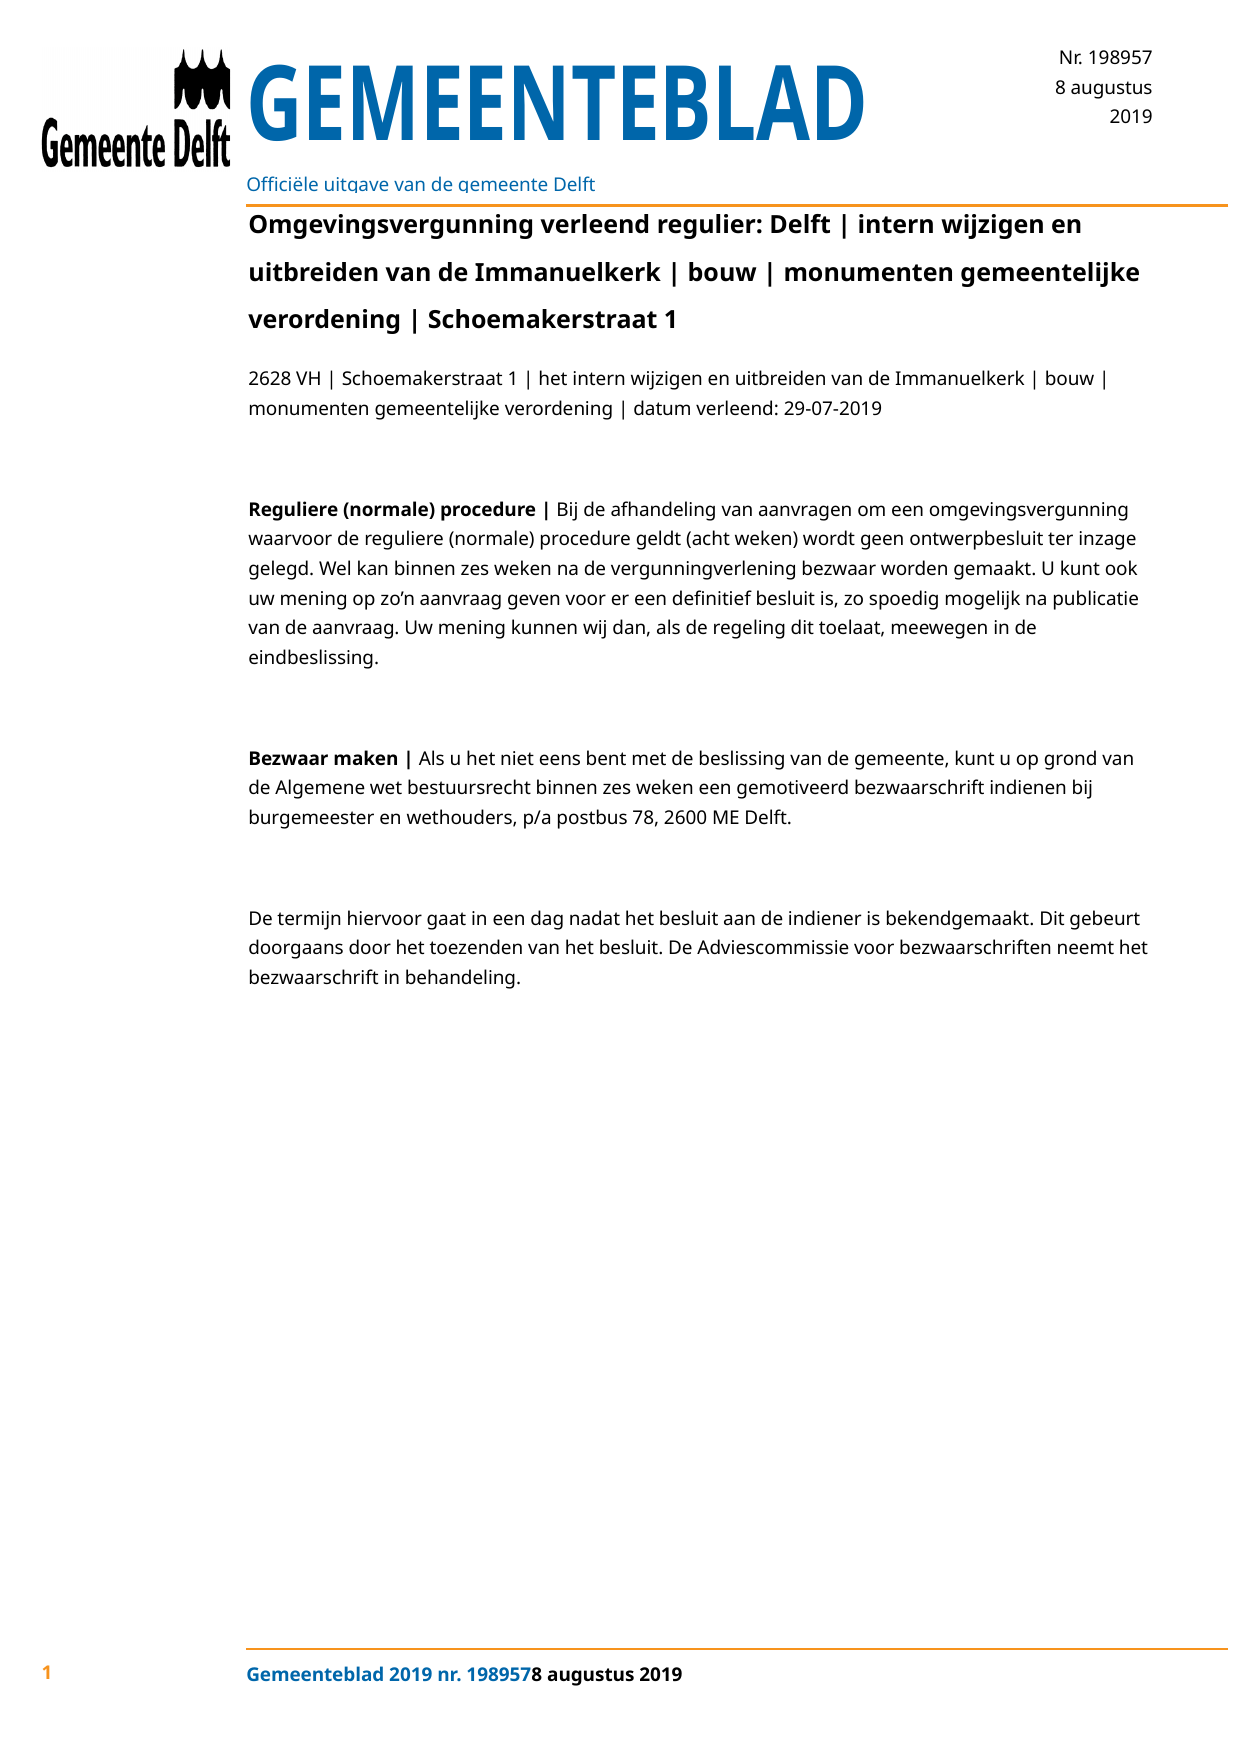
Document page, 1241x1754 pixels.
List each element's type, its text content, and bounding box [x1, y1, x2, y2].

text De termijn hiervoor gaat in een dag nadat het besluit aan de indiener is bekendgemaakt. Dit gebeurt doorgaans door het toezenden van het besluit. De Adviescommissie voor bezwaarschriften neemt het bezwaarschrift in behandeling. [248, 905, 1152, 989]
text Reguliere (normale) procedure | Bij de afhandeling van aanvragen om een omgevingsvergunning waarvoor de reguliere (normale) procedure geldt (acht weken) wordt geen ontwerpbesluit ter inzage gelegd. Wel kan binnen zes weken na de vergunningverlening bezwaar worden gemaakt. U kunt ook uw mening op zo’n aanvraag geven voor er een definitief besluit is, zo spoedig mogelijk na publicatie van de aanvraag. Uw mening kunnen wij dan, als de regeling dit toelaat, meewegen in de eindbeslissing. [248, 496, 1152, 669]
text Omgevingsvergunning verleend regulier: Delft | intern wijzigen en uitbreiden van de Immanuelkerk | bouw | monumenten gemeentelijke verordening | Schoemakerstraat 1 [248, 207, 1152, 336]
text Bezwaar maken | Als u het niet eens bent met de beslissing van de gemeente, kunt u op grond van de Algemene wet bestuursrecht binnen zes weken een gemotiveerd bezwaarschrift indienen bij burgemeester en wethouders, p/a postbus 78, 2600 ME Delft. [248, 745, 1152, 829]
picture [41, 47, 231, 172]
text 2628 VH | Schoemakerstraat 1 | het intern wijzigen en uitbreiden van de Immanuelkerk | bouw | monumenten gemeentelijke verordening | datum verleend: 29-07-2019 [248, 366, 1152, 421]
